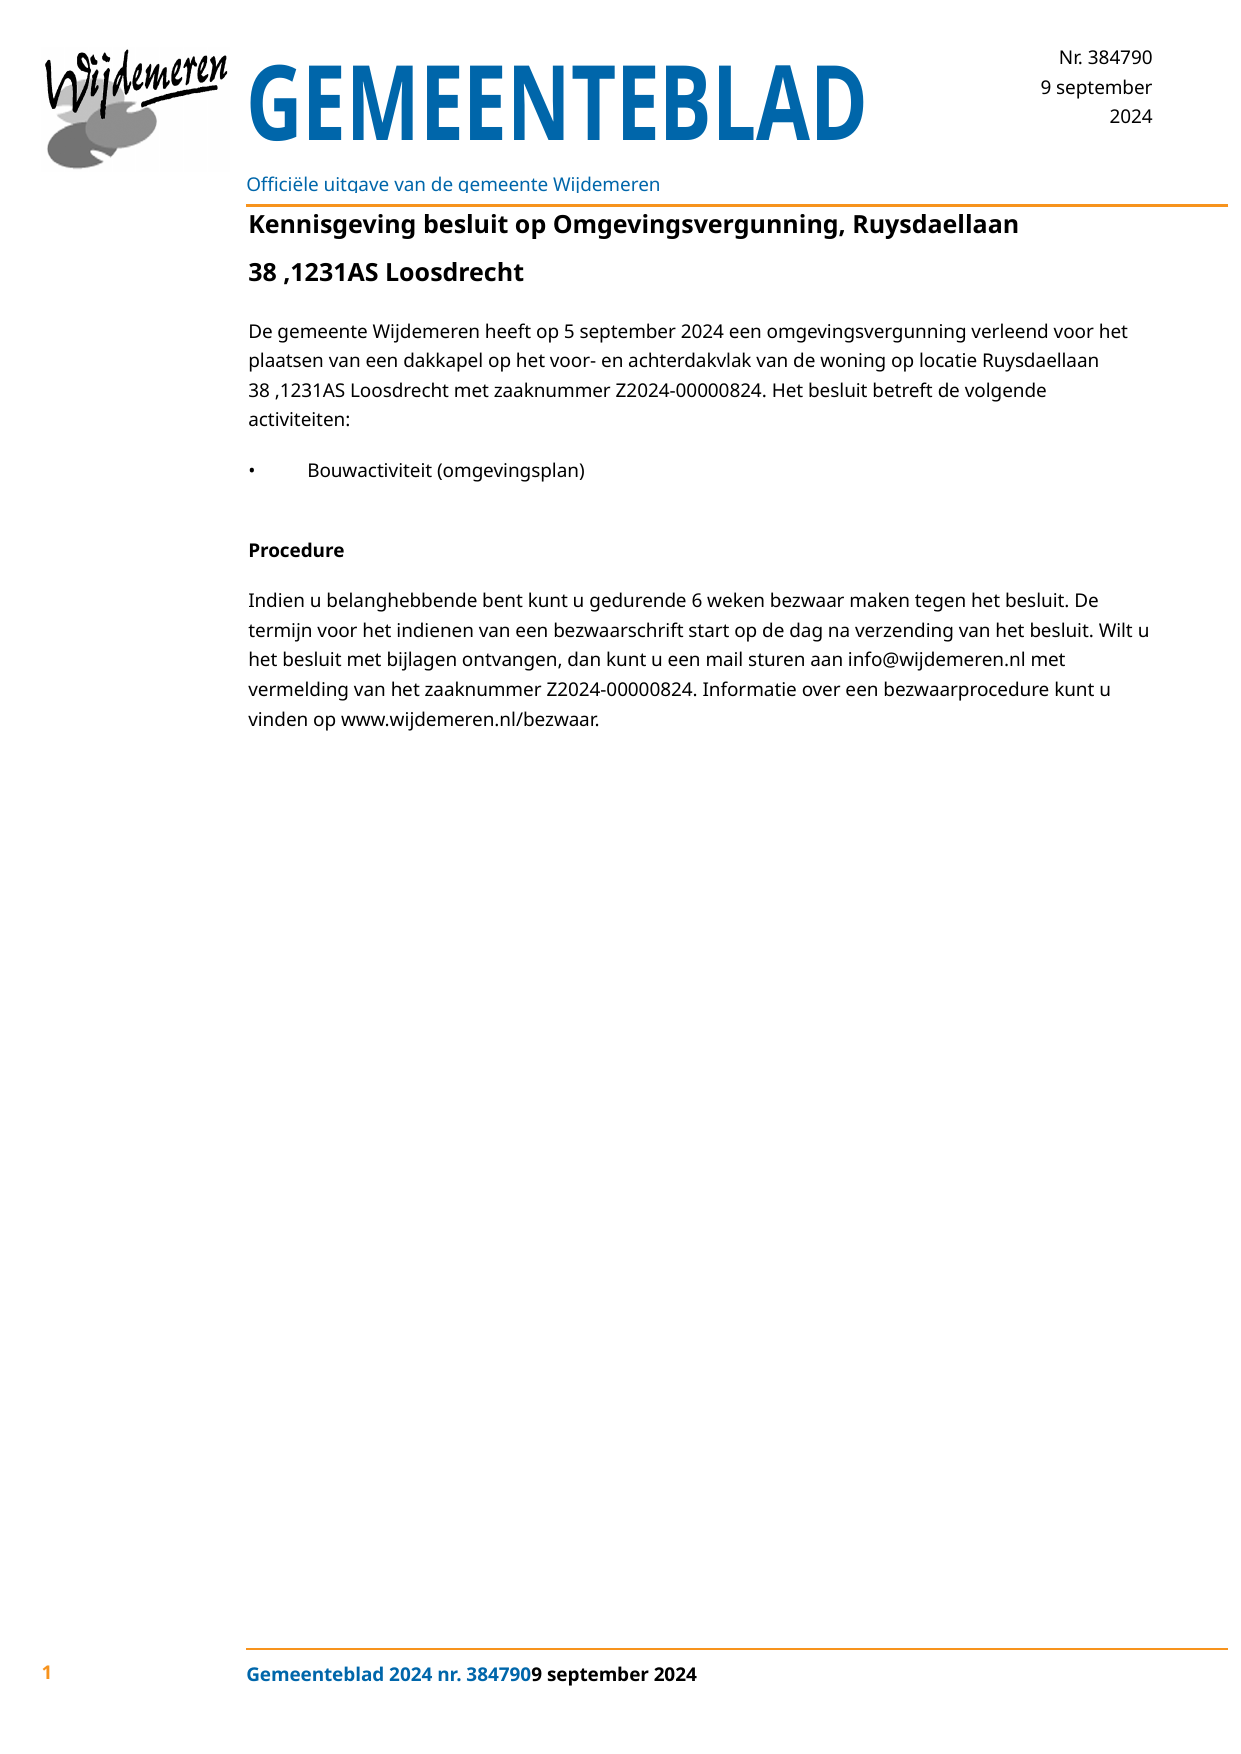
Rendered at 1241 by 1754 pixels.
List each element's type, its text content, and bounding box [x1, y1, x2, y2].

text Indien u belanghebbende bent kunt u gedurende 6 weken bezwaar maken tegen het besluit. De termijn voor het indienen van een bezwaarschrift start op de dag na verzending van het besluit. Wilt u het besluit met bijlagen ontvangen, dan kunt u een mail sturen aan info@wijdemeren.nl met vermelding van het zaaknummer Z2024-00000824. Informatie over een bezwaarprocedure kunt u vinden op www.wijdemeren.nl/bezwaar. [248, 587, 1152, 732]
text De gemeente Wijdemeren heeft op 5 september 2024 een omgevingsvergunning verleend voor het plaatsen van een dakkapel op het voor- en achterdakvlak van de woning op locatie Ruysdaellaan 38 ,1231AS Loosdrecht met zaaknummer Z2024-00000824. Het besluit betreft de volgende activiteiten: [248, 318, 1152, 432]
picture [41, 47, 231, 172]
text Kennisgeving besluit op Omgevingsvergunning, Ruysdaellaan 38 ,1231AS Loosdrecht [248, 207, 1152, 288]
text Procedure [248, 537, 1152, 563]
list Bouwactiviteit (omgevingsplan) [248, 457, 1152, 483]
